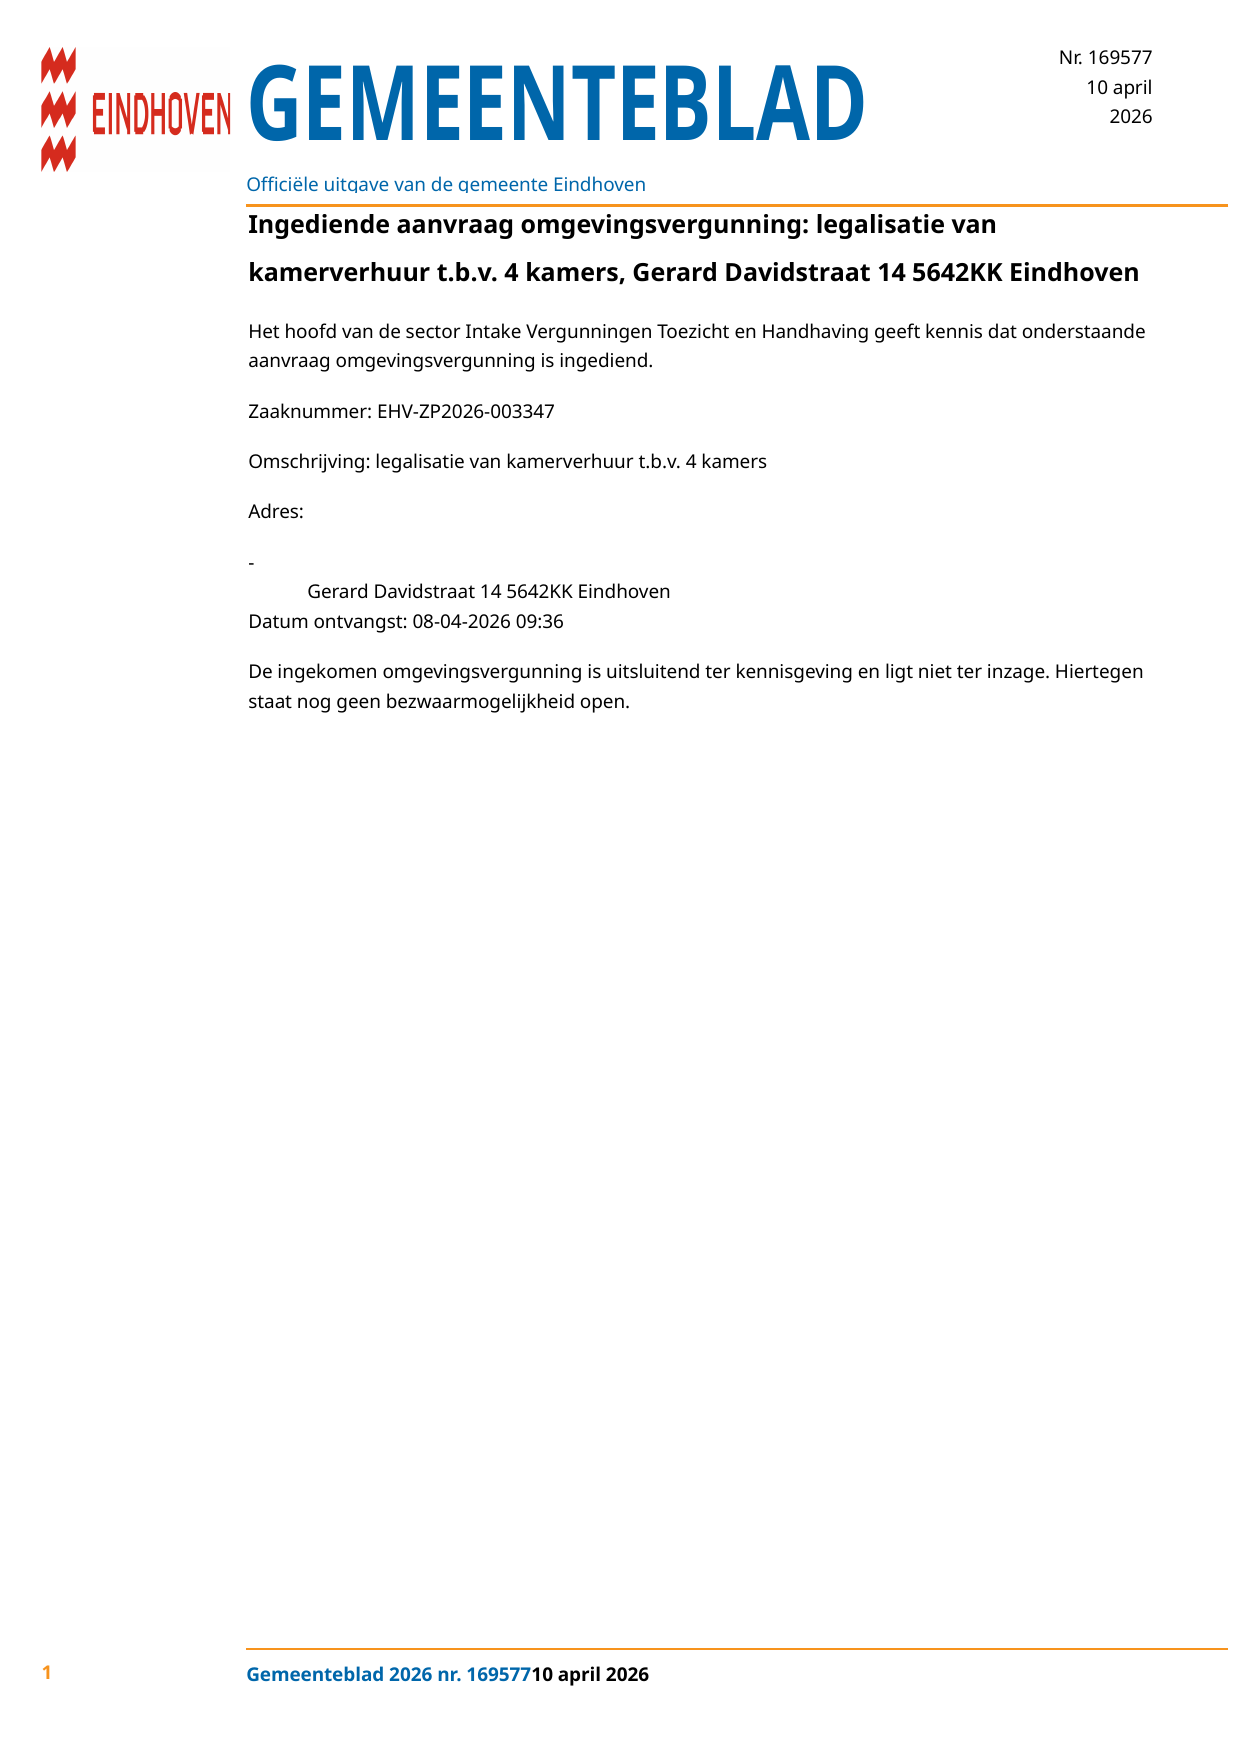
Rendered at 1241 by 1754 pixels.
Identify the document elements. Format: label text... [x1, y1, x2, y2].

text Ingediende aanvraag omgevingsvergunning: legalisatie van kamerverhuur t.b.v. 4 kamers, Gerard Davidstraat 14 5642KK Eindhoven [248, 207, 1152, 288]
text Zaaknummer: EHV-ZP2026-003347 [248, 398, 1152, 424]
text Omschrijving: legalisatie van kamerverhuur t.b.v. 4 kamers [248, 448, 1152, 474]
text De ingekomen omgevingsvergunning is uitsluitend ter kennisgeving en ligt niet ter inzage. Hiertegen staat nog geen bezwaarmogelijkheid open. [248, 659, 1152, 714]
text Datum ontvangst: 08-04-2026 09:36 [248, 608, 1152, 634]
picture [41, 47, 231, 172]
text Adres: [248, 499, 1152, 524]
list Gerard Davidstraat 14 5642KK Eindhoven [248, 579, 1152, 604]
text Het hoofd van de sector Intake Vergunningen Toezicht en Handhaving geeft kennis dat onderstaande aanvraag omgevingsvergunning is ingediend. [248, 318, 1152, 373]
